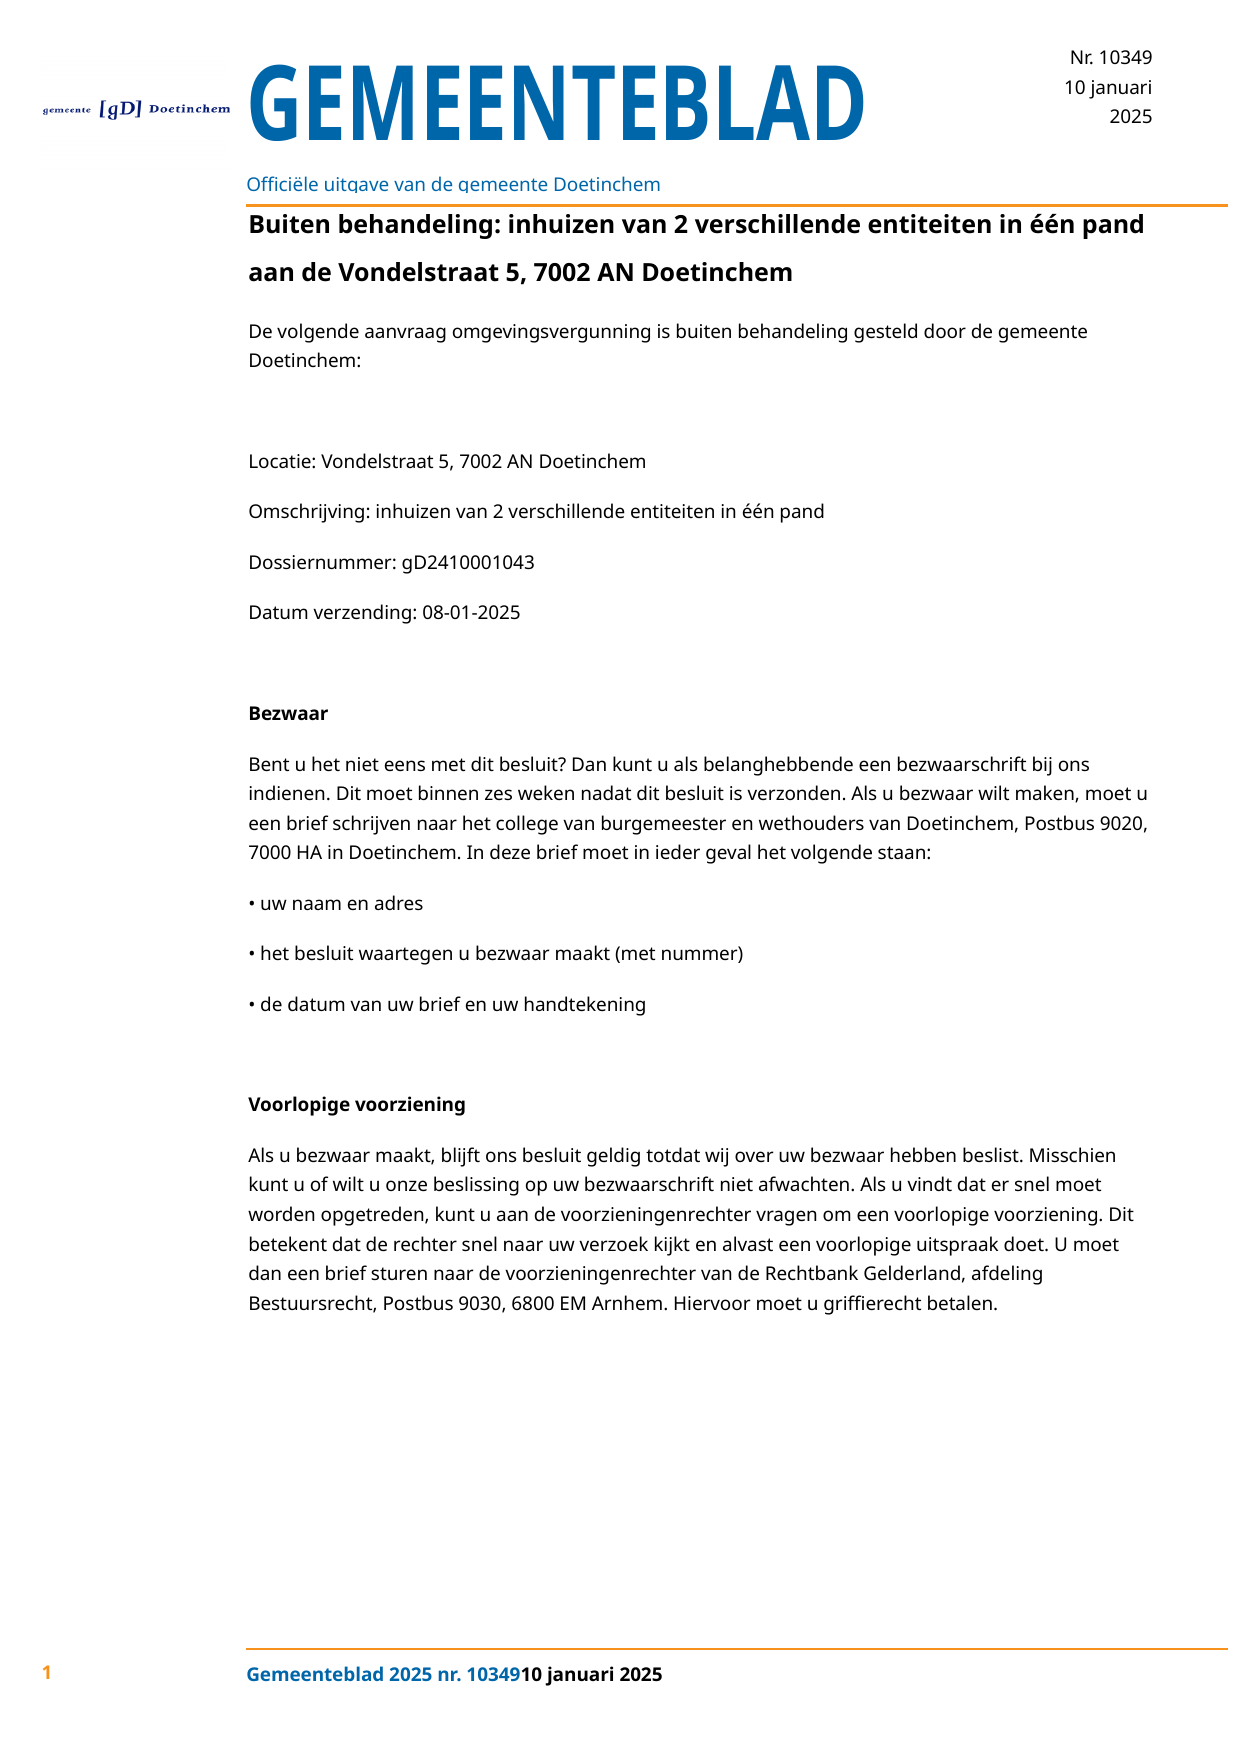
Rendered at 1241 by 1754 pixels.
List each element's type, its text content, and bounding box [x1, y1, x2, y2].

text Bezwaar [248, 700, 1152, 726]
text Datum verzending: 08-01-2025 [248, 599, 1152, 625]
text Voorlopige voorziening [248, 1092, 1152, 1117]
picture [41, 47, 231, 172]
text • het besluit waartegen u bezwaar maakt (met nummer) [248, 940, 1152, 966]
text Dossiernummer: gD2410001043 [248, 549, 1152, 575]
text Buiten behandeling: inhuizen van 2 verschillende entiteiten in één pand aan de Vondelstraat 5, 7002 AN Doetinchem [248, 207, 1152, 288]
text De volgende aanvraag omgevingsvergunning is buiten behandeling gesteld door de gemeente Doetinchem: [248, 318, 1152, 373]
text • de datum van uw brief en uw handtekening [248, 991, 1152, 1017]
text Omschrijving: inhuizen van 2 verschillende entiteiten in één pand [248, 499, 1152, 524]
text Als u bezwaar maakt, blijft ons besluit geldig totdat wij over uw bezwaar hebben beslist. Misschien kunt u of wilt u onze beslissing op uw bezwaarschrift niet afwachten. Als u vindt dat er snel moet worden opgetreden, kunt u aan de voorzieningenrechter vragen om een voorlopige voorziening. Dit betekent dat de rechter snel naar uw verzoek kijkt en alvast een voorlopige uitspraak doet. U moet dan een brief sturen naar de voorzieningenrechter van de Rechtbank Gelderland, afdeling Bestuursrecht, Postbus 9030, 6800 EM Arnhem. Hiervoor moet u griffierecht betalen. [248, 1142, 1152, 1316]
text • uw naam en adres [248, 890, 1152, 916]
text Locatie: Vondelstraat 5, 7002 AN Doetinchem [248, 448, 1152, 474]
text Bent u het niet eens met dit besluit? Dan kunt u als belanghebbende een bezwaarschrift bij ons indienen. Dit moet binnen zes weken nadat dit besluit is verzonden. Als u bezwaar wilt maken, moet u een brief schrijven naar het college van burgemeester en wethouders van Doetinchem, Postbus 9020, 7000 HA in Doetinchem. In deze brief moet in ieder geval het volgende staan: [248, 751, 1152, 865]
